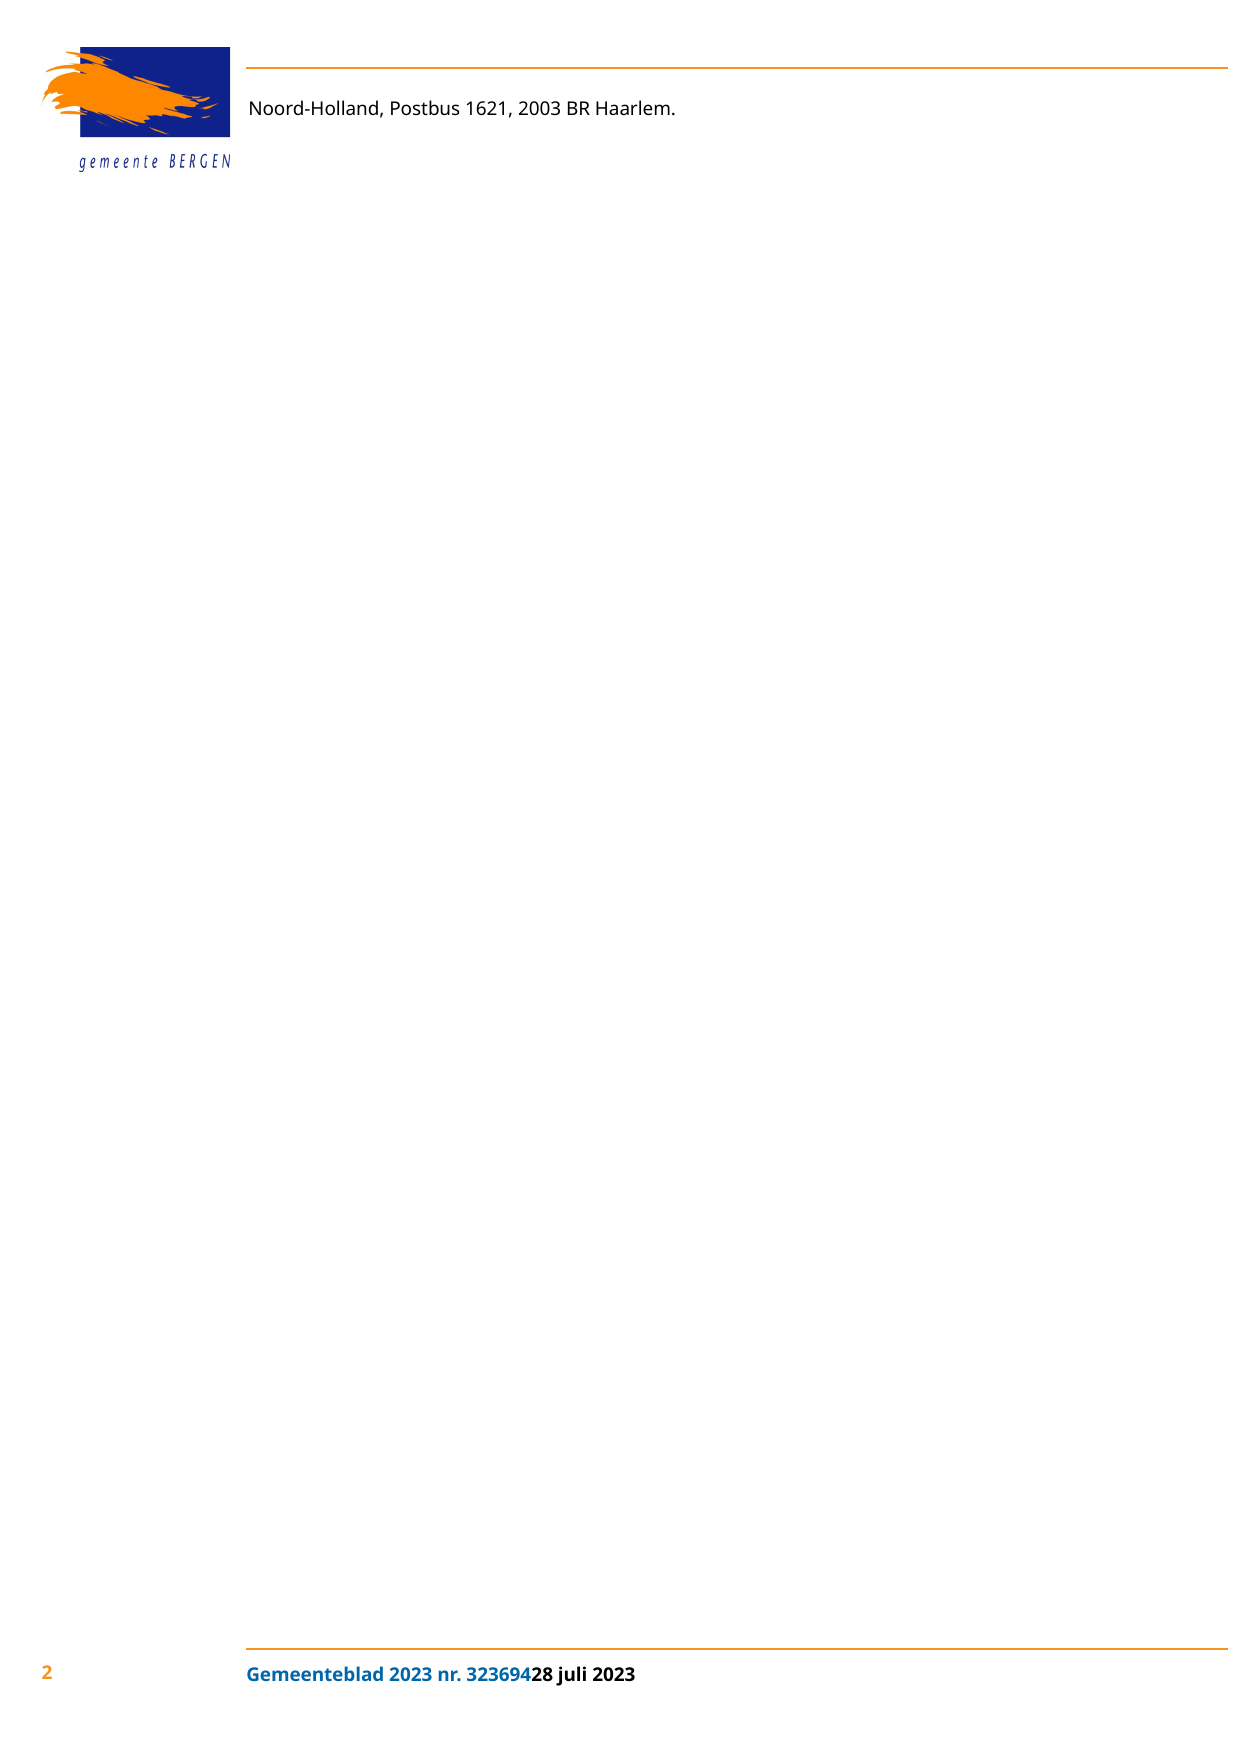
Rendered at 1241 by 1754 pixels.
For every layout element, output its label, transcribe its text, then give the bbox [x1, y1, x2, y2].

text Noord-Holland, Postbus 1621, 2003 BR Haarlem. [248, 95, 1152, 121]
picture [41, 47, 231, 172]
